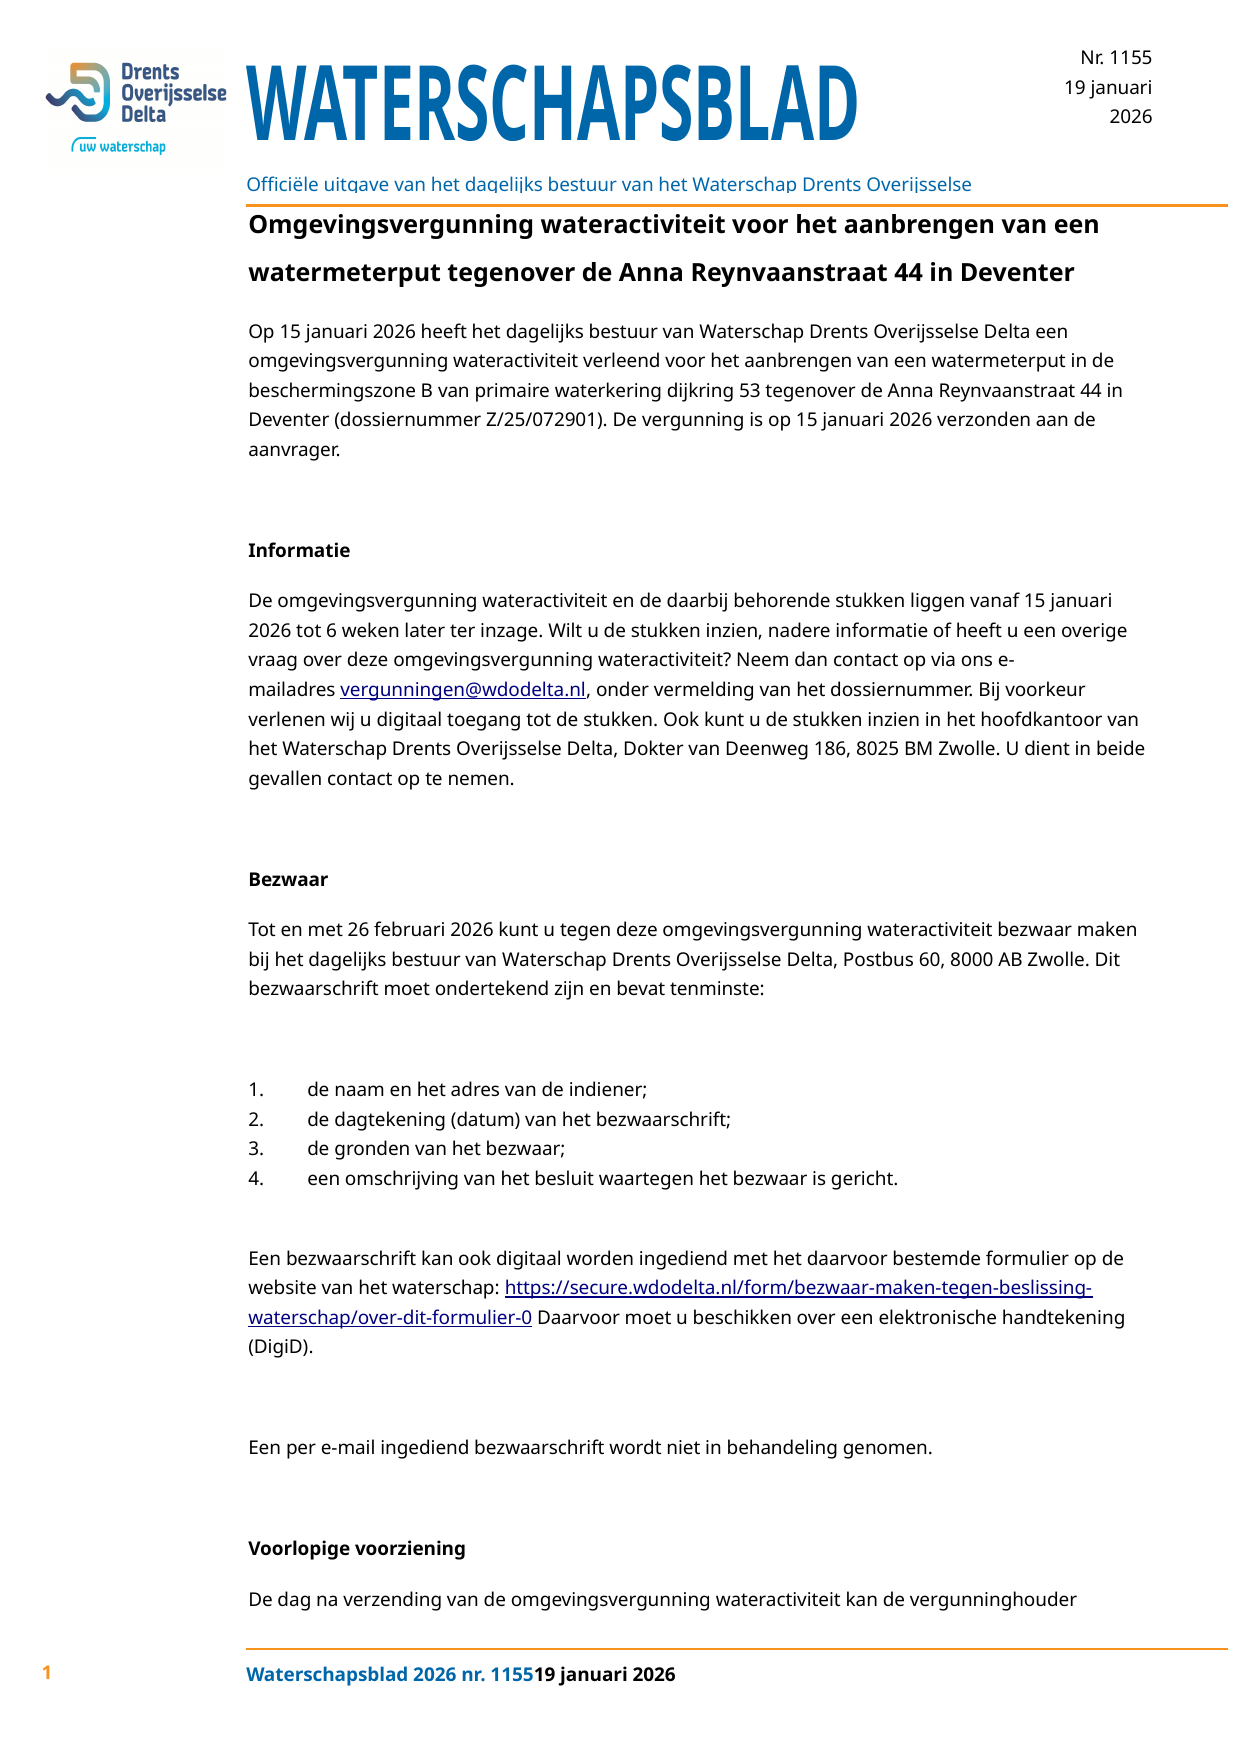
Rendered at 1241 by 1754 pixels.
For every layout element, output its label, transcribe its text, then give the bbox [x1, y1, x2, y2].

text Een per e-mail ingediend bezwaarschrift wordt niet in behandeling genomen. [248, 1434, 1152, 1460]
text Bezwaar [248, 866, 1152, 892]
list de dagtekening (datum) van het bezwaarschrift; [248, 1106, 1152, 1132]
text Omgevingsvergunning wateractiviteit voor het aanbrengen van een watermeterput tegenover de Anna Reynvaanstraat 44 in Deventer [248, 207, 1152, 288]
text De dag na verzending van de omgevingsvergunning wateractiviteit kan de vergunninghouder [248, 1586, 1152, 1612]
list een omschrijving van het besluit waartegen het bezwaar is gericht. [248, 1165, 1152, 1191]
text De omgevingsvergunning wateractiviteit en de daarbij behorende stukken liggen vanaf 15 januari 2026 tot 6 weken later ter inzage. Wilt u de stukken inzien, nadere informatie of heeft u een overige vraag over deze omgevingsvergunning wateractiviteit? Neem dan contact op via ons e-mailadres vergunningen@wdodelta.nl, onder vermelding van het dossiernummer. Bij voorkeur verlenen wij u digitaal toegang tot de stukken. Ook kunt u de stukken inzien in het hoofdkantoor van het Waterschap Drents Overijsselse Delta, Dokter van Deenweg 186, 8025 BM Zwolle. U dient in beide gevallen contact op te nemen. [248, 587, 1152, 791]
text Informatie [248, 537, 1152, 563]
picture [41, 47, 231, 172]
text Voorlopige voorziening [248, 1535, 1152, 1561]
list de naam en het adres van de indiener; [248, 1076, 1152, 1102]
text Op 15 januari 2026 heeft het dagelijks bestuur van Waterschap Drents Overijsselse Delta een omgevingsvergunning wateractiviteit verleend voor het aanbrengen van een watermeterput in de beschermingszone B van primaire waterkering dijkring 53 tegenover de Anna Reynvaanstraat 44 in Deventer (dossiernummer Z/25/072901). De vergunning is op 15 januari 2026 verzonden aan de aanvrager. [248, 318, 1152, 462]
text Tot en met 26 februari 2026 kunt u tegen deze omgevingsvergunning wateractiviteit bezwaar maken bij het dagelijks bestuur van Waterschap Drents Overijsselse Delta, Postbus 60, 8000 AB Zwolle. Dit bezwaarschrift moet ondertekend zijn en bevat tenminste: [248, 916, 1152, 1001]
list de gronden van het bezwaar; [248, 1135, 1152, 1161]
text Een bezwaarschrift kan ook digitaal worden ingediend met het daarvoor bestemde formulier op de website van het waterschap: https://secure.wdodelta.nl/form/bezwaar-maken-tegen-beslissing-waterschap/over-dit-formulier-0 Daarvoor moet u beschikken over een elektronische handtekening (DigiD). [248, 1245, 1152, 1359]
